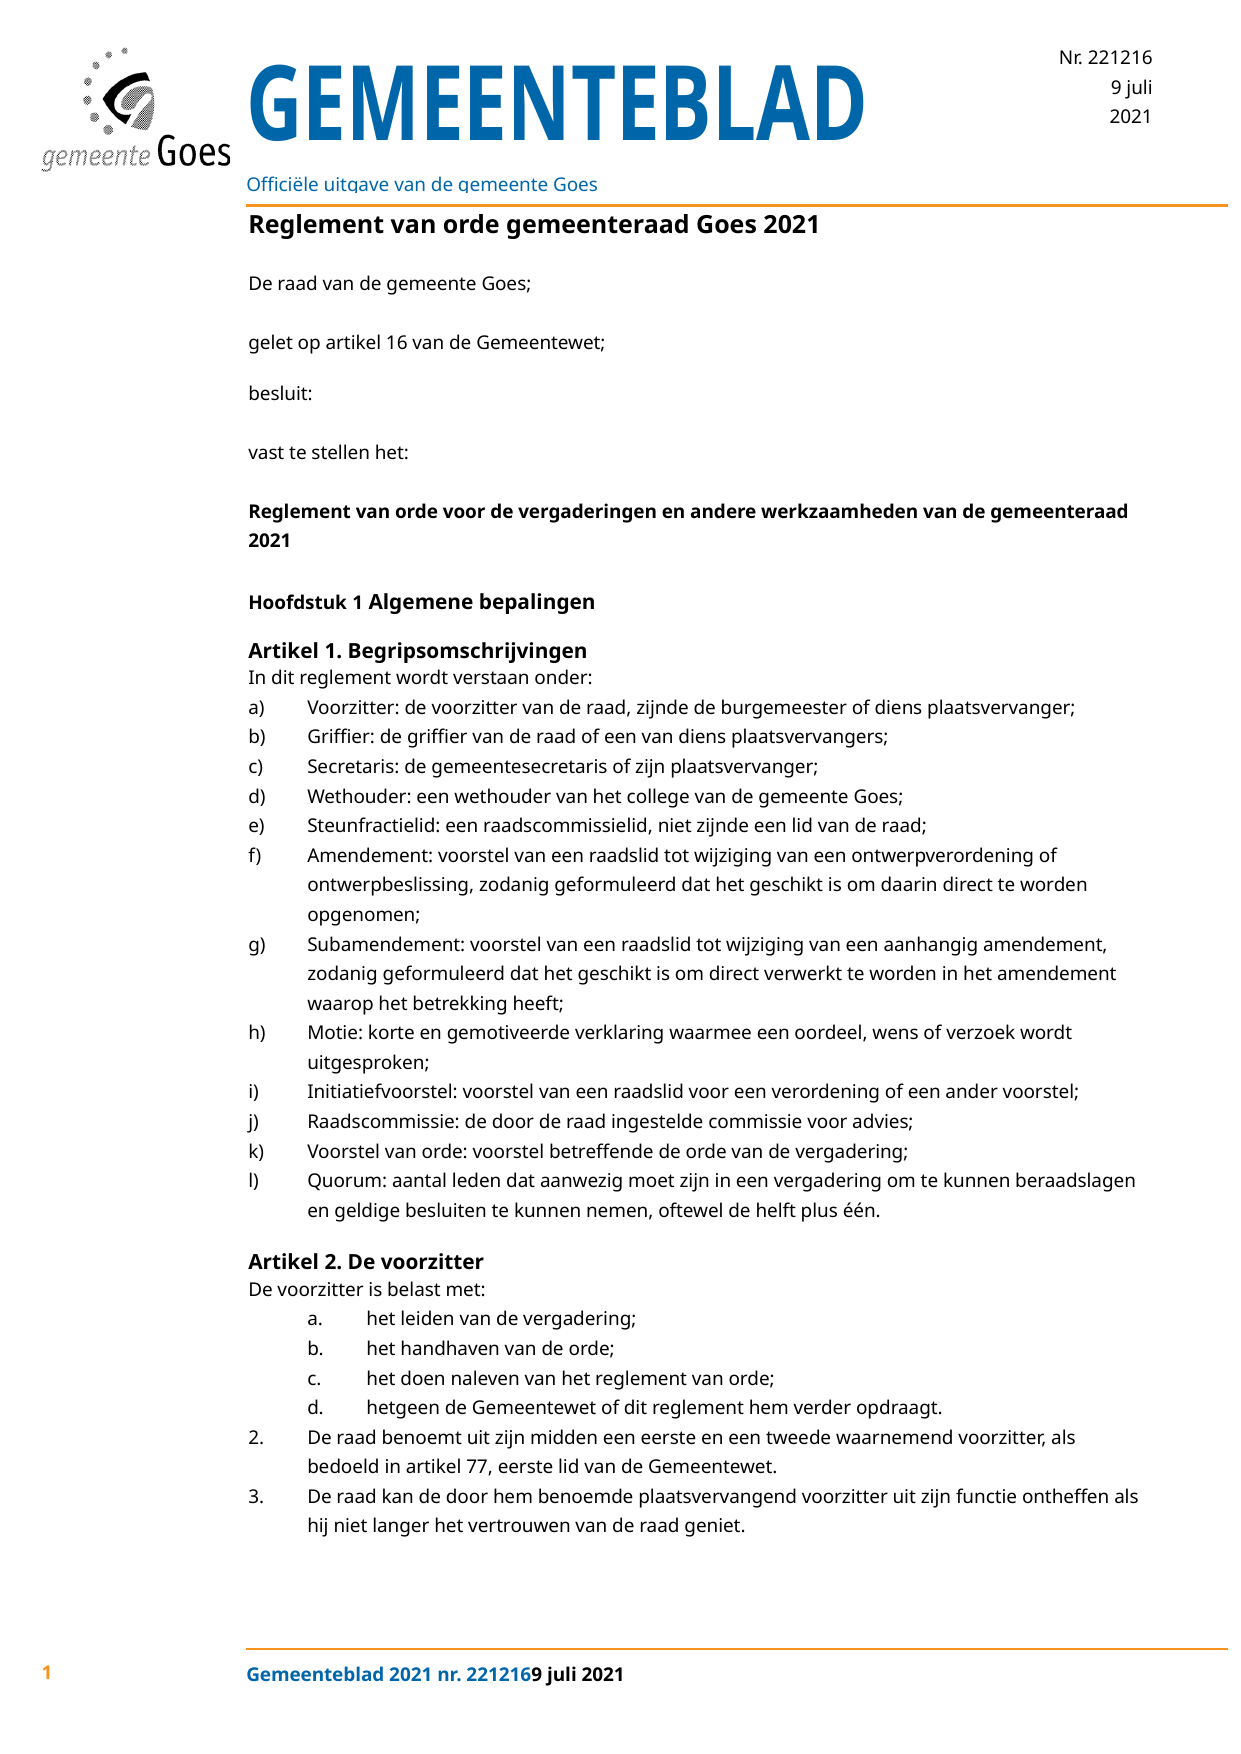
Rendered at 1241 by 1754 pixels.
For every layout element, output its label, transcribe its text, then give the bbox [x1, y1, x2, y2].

list Amendement: voorstel van een raadslid tot wijziging van een ontwerpverordening of ontwerpbeslissing, zodanig geformuleerd dat het geschikt is om daarin direct te worden opgenomen; [248, 842, 1152, 927]
list Steunfractielid: een raadscommissielid, niet zijnde een lid van de raad; [248, 812, 1152, 838]
text Reglement van orde gemeenteraad Goes 2021 [248, 207, 1152, 241]
text Hoofdstuk 1 Algemene bepalingen [248, 587, 1152, 615]
list De raad kan de door hem benoemde plaatsvervangend voorzitter uit zijn functie ontheffen als hij niet langer het vertrouwen van de raad geniet. [248, 1483, 1152, 1538]
list Raadscommissie: de door de raad ingestelde commissie voor advies; [248, 1108, 1152, 1134]
list Griffier: de griffier van de raad of een van diens plaatsvervangers; [248, 724, 1152, 749]
text Artikel 2. De voorzitter [248, 1247, 1152, 1276]
list Wethouder: een wethouder van het college van de gemeente Goes; [248, 783, 1152, 809]
list Motie: korte en gemotiveerde verklaring waarmee een oordeel, wens of verzoek wordt uitgesproken; [248, 1019, 1152, 1075]
list het leiden van de vergadering; [307, 1306, 1152, 1331]
picture [41, 47, 231, 172]
list Secretaris: de gemeentesecretaris of zijn plaatsvervanger; [248, 753, 1152, 779]
text De voorzitter is belast met: [248, 1276, 1152, 1302]
text De raad van de gemeente Goes; [248, 270, 1152, 296]
text gelet op artikel 16 van de Gemeentewet; [248, 329, 1152, 355]
text In dit reglement wordt verstaan onder: [248, 664, 1152, 690]
list De raad benoemt uit zijn midden een eerste en een tweede waarnemend voorzitter, als bedoeld in artikel 77, eerste lid van de Gemeentewet. [248, 1424, 1152, 1479]
list hetgeen de Gemeentewet of dit reglement hem verder opdraagt. [307, 1394, 1152, 1420]
list Initiatiefvoorstel: voorstel van een raadslid voor een verordening of een ander voorstel; [248, 1079, 1152, 1104]
text Artikel 1. Begripsomschrijvingen [248, 636, 1152, 664]
list Voorstel van orde: voorstel betreffende de orde van de vergadering; [248, 1138, 1152, 1164]
list het doen naleven van het reglement van orde; [307, 1365, 1152, 1390]
text Reglement van orde voor de vergaderingen en andere werkzaamheden van de gemeenteraad 2021 [248, 498, 1152, 553]
text vast te stellen het: [248, 439, 1152, 465]
list Subamendement: voorstel van een raadslid tot wijziging van een aanhangig amendement, zodanig geformuleerd dat het geschikt is om direct verwerkt te worden in het amendement waarop het betrekking heeft; [248, 931, 1152, 1016]
list Quorum: aantal leden dat aanwezig moet zijn in een vergadering om te kunnen beraadslagen en geldige besluiten te kunnen nemen, oftewel de helft plus één. [248, 1167, 1152, 1223]
text besluit: [248, 380, 1152, 406]
list het handhaven van de orde; [307, 1335, 1152, 1361]
list Voorzitter: de voorzitter van de raad, zijnde de burgemeester of diens plaatsvervanger; [248, 694, 1152, 720]
